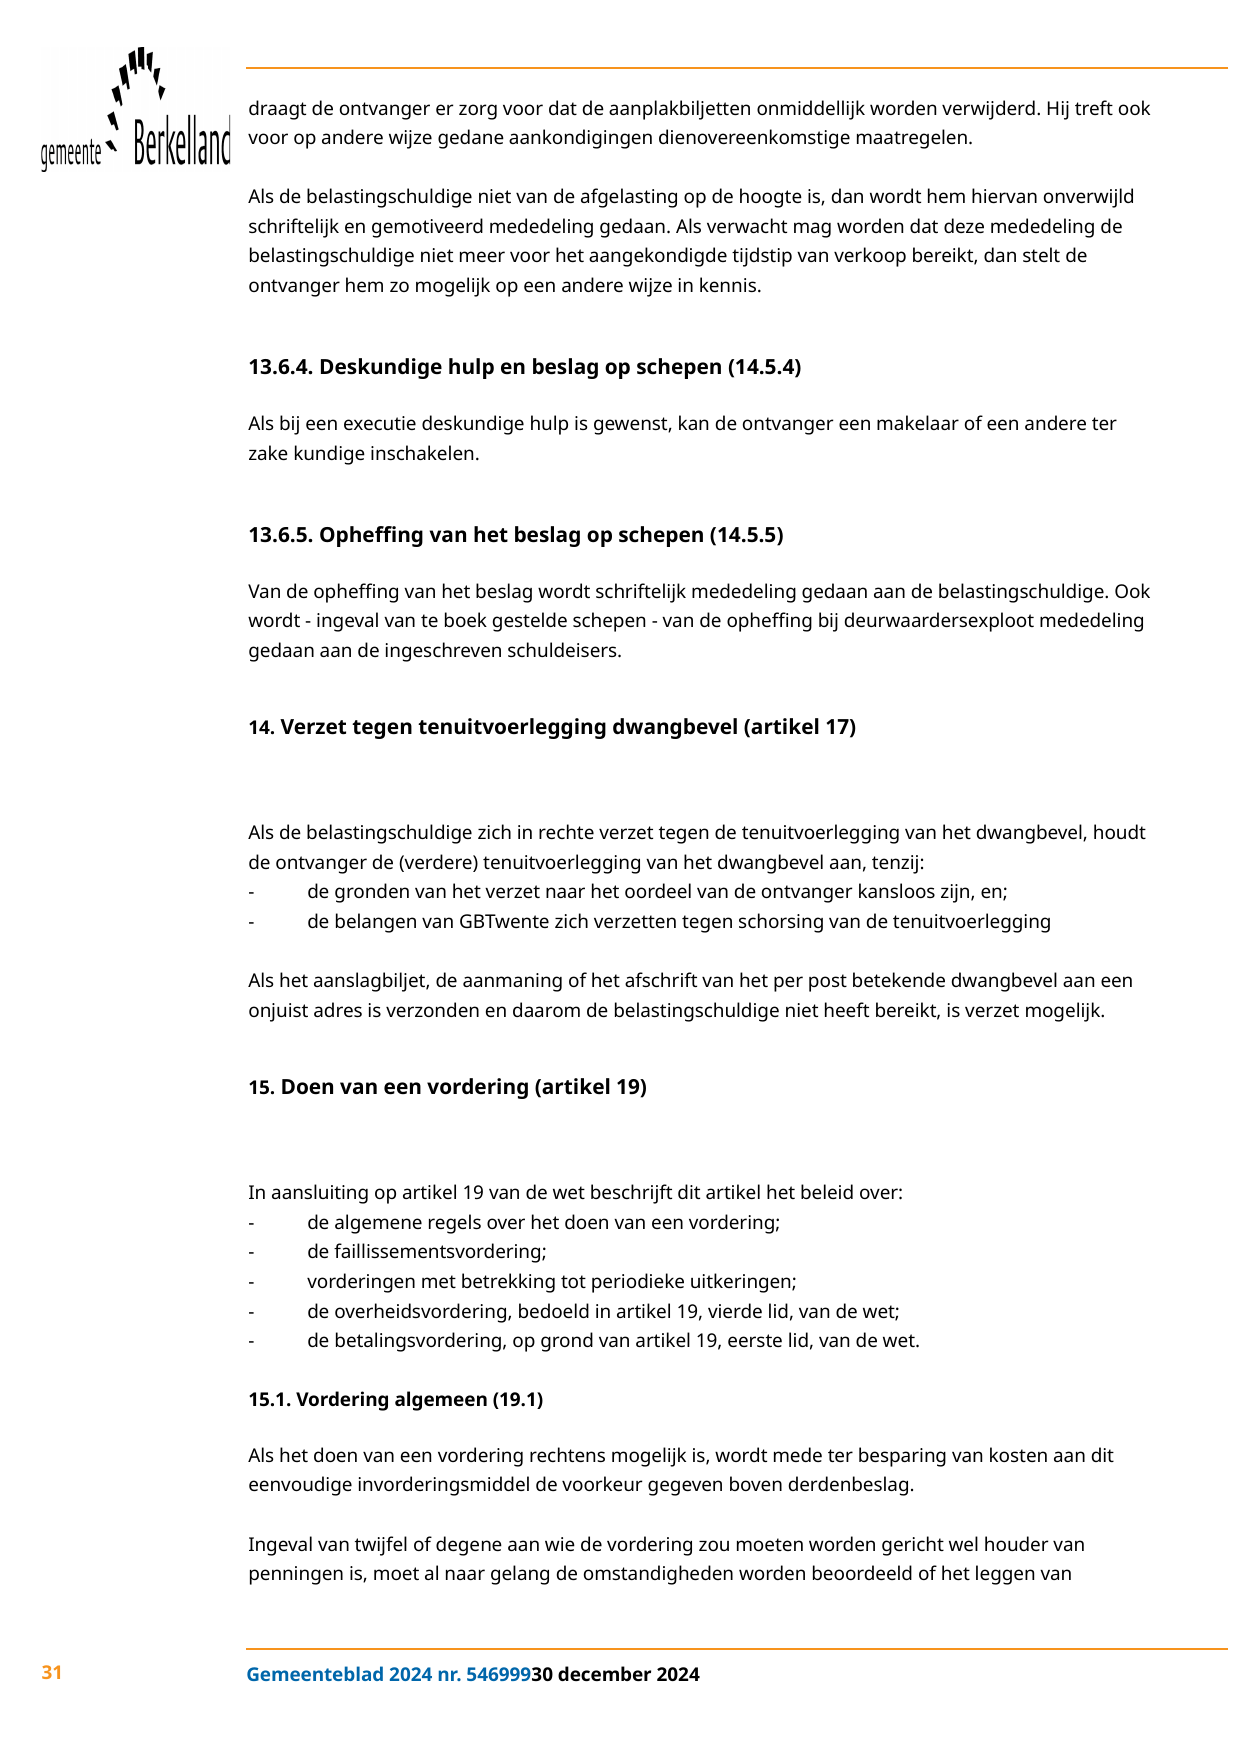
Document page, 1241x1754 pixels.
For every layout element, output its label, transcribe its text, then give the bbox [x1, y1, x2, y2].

list de betalingsvordering, op grond van artikel 19, eerste lid, van de wet. [248, 1327, 1152, 1353]
list vorderingen met betrekking tot periodieke uitkeringen; [248, 1268, 1152, 1294]
text Als de belastingschuldige zich in rechte verzet tegen de tenuitvoerlegging van het dwangbevel, houdt de ontvanger de (verdere) tenuitvoerlegging van het dwangbevel aan, tenzij: [248, 819, 1152, 875]
text 15.1. Vordering algemeen (19.1) [248, 1387, 1152, 1412]
text Als het aanslagbiljet, de aanmaning of het afschrift van het per post betekende dwangbevel aan een onjuist adres is verzonden en daarom de belastingschuldige niet heeft bereikt, is verzet mogelijk. [248, 967, 1152, 1023]
text Ingeval van twijfel of degene aan wie de vordering zou moeten worden gericht wel houder van penningen is, moet al naar gelang de omstandigheden worden beoordeeld of het leggen van [248, 1531, 1152, 1586]
list de overheidsvordering, bedoeld in artikel 19, vierde lid, van de wet; [248, 1298, 1152, 1324]
text Als het doen van een vordering rechtens mogelijk is, wordt mede ter besparing van kosten aan dit eenvoudige invorderingsmiddel de voorkeur gegeven boven derdenbeslag. [248, 1442, 1152, 1497]
text 13.6.5. Opheffing van het beslag op schepen (14.5.5) [248, 520, 1152, 548]
list de belangen van GBTwente zich verzetten tegen schorsing van de tenuitvoerlegging [248, 908, 1152, 934]
text Als bij een executie deskundige hulp is gewenst, kan de ontvanger een makelaar of een andere ter zake kundige inschakelen. [248, 410, 1152, 466]
list de gronden van het verzet naar het oordeel van de ontvanger kansloos zijn, en; [248, 879, 1152, 904]
text Als de belastingschuldige niet van de afgelasting op de hoogte is, dan wordt hem hiervan onverwijld schriftelijk en gemotiveerd mededeling gedaan. Als verwacht mag worden dat deze mededeling de belastingschuldige niet meer voor het aangekondigde tijdstip van verkoop bereikt, dan stelt de ontvanger hem zo mogelijk op een andere wijze in kennis. [248, 183, 1152, 298]
text In aansluiting op artikel 19 van de wet beschrijft dit artikel het beleid over: [248, 1179, 1152, 1205]
text 14. Verzet tegen tenuitvoerlegging dwangbevel (artikel 17) [248, 712, 1152, 741]
text Van de opheffing van het beslag wordt schriftelijk mededeling gedaan aan de belastingschuldige. Ook wordt - ingeval van te boek gestelde schepen - van de opheffing bij deurwaardersexploot mededeling gedaan aan de ingeschreven schuldeisers. [248, 578, 1152, 663]
list de faillissementsvordering; [248, 1239, 1152, 1264]
picture [41, 47, 231, 172]
list de algemene regels over het doen van een vordering; [248, 1209, 1152, 1235]
text 13.6.4. Deskundige hulp en beslag op schepen (14.5.4) [248, 352, 1152, 381]
text 15. Doen van een vordering (artikel 19) [248, 1072, 1152, 1101]
text draagt de ontvanger er zorg voor dat de aanplakbiljetten onmiddellijk worden verwijderd. Hij treft ook voor op andere wijze gedane aankondigingen dienovereenkomstige maatregelen. [248, 95, 1152, 150]
